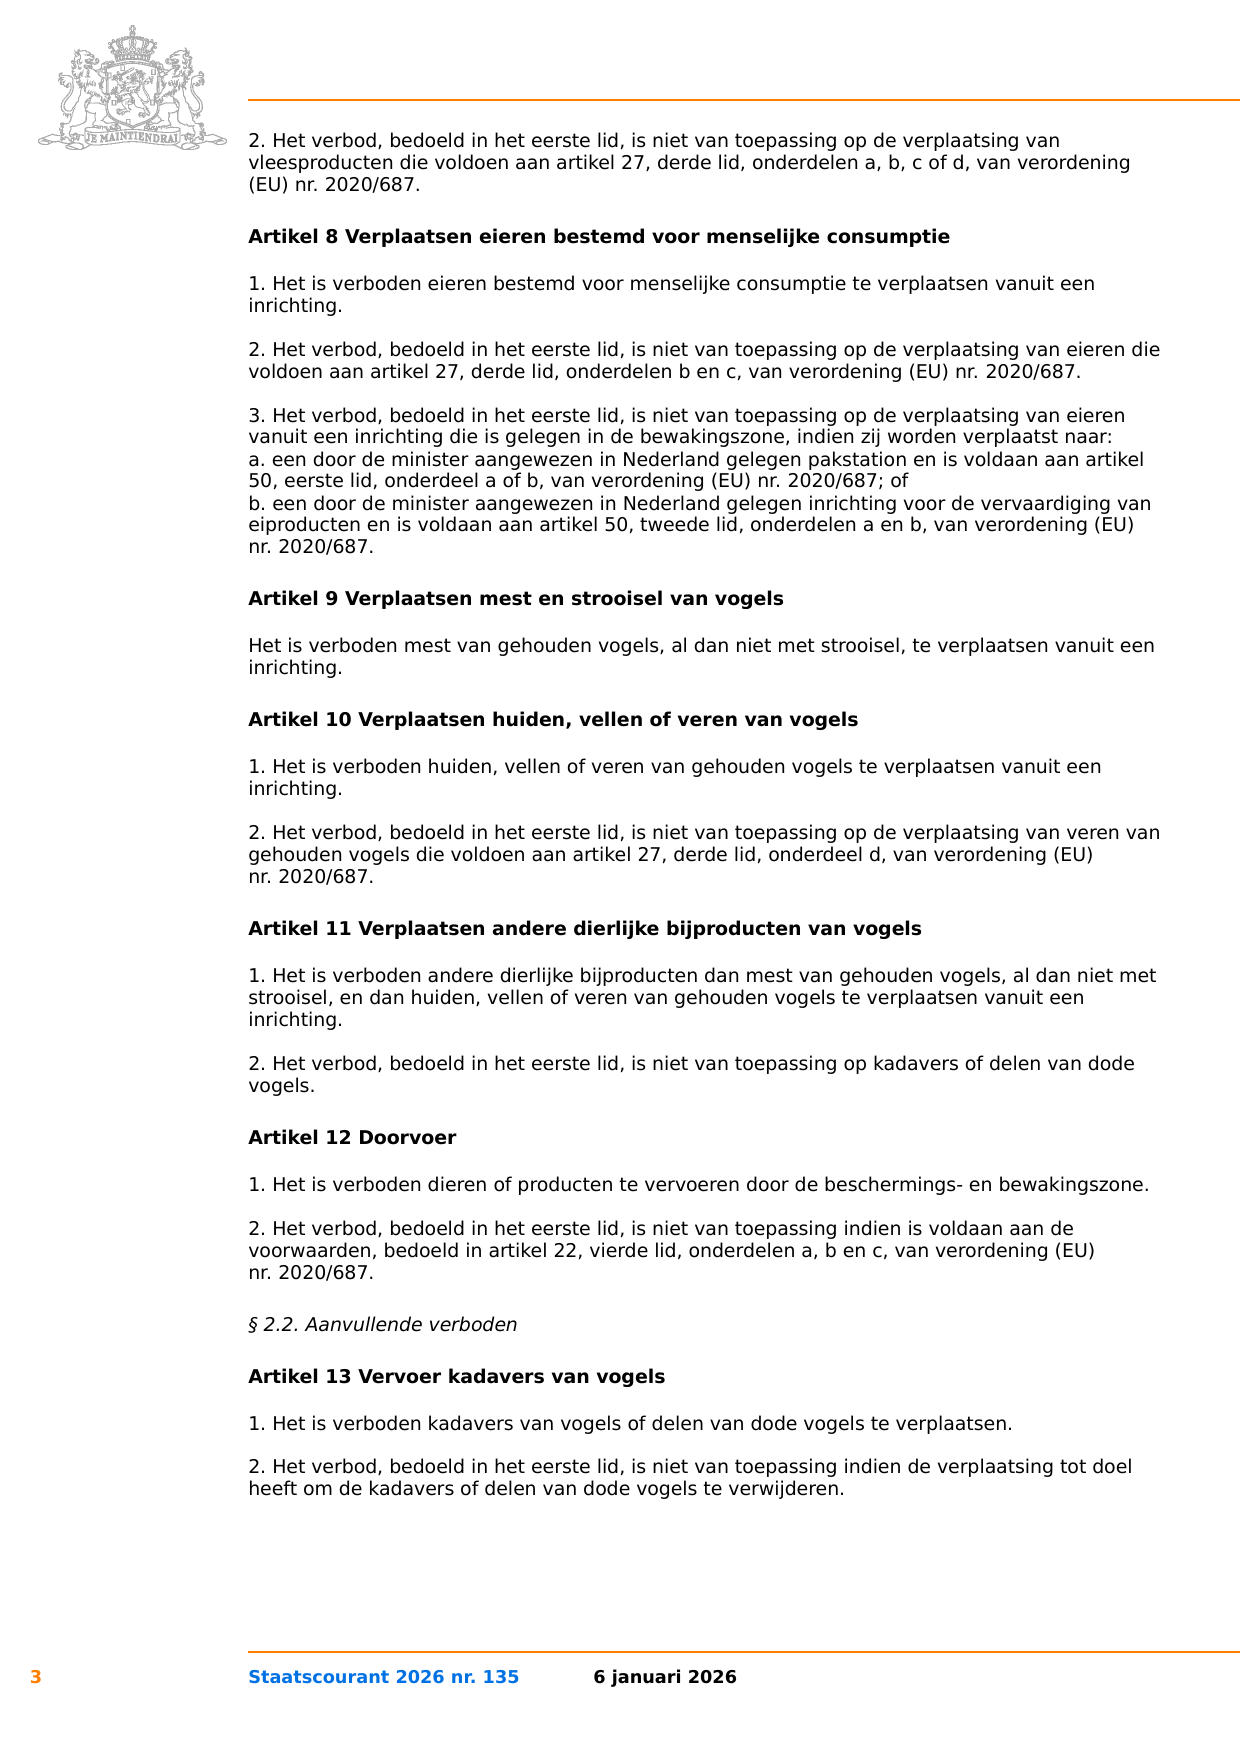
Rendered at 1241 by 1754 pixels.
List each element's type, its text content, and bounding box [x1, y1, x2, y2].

text a. een door de minister aangewezen in Nederland gelegen pakstation en is voldaan aan artikel 50, eerste lid, onderdeel a of b, van verordening (EU) nr. 2020/687; of [248, 448, 1163, 492]
text 1. Het is verboden andere dierlijke bijproducten dan mest van gehouden vogels, al dan niet met strooisel, en dan huiden, vellen of veren van gehouden vogels te verplaatsen vanuit een inrichting. [248, 965, 1163, 1031]
text 2. Het verbod, bedoeld in het eerste lid, is niet van toepassing op kadavers of delen van dode vogels. [248, 1053, 1163, 1097]
picture [38, 25, 227, 150]
subtitle § 2.2. Aanvullende verboden [248, 1313, 1163, 1336]
subtitle Artikel 11 Verplaatsen andere dierlijke bijproducten van vogels [248, 918, 1163, 940]
subtitle Artikel 12 Doorvoer [248, 1127, 1163, 1149]
subtitle Artikel 8 Verplaatsen eieren bestemd voor menselijke consumptie [248, 226, 1163, 248]
subtitle Artikel 10 Verplaatsen huiden, vellen of veren van vogels [248, 709, 1163, 731]
text 1. Het is verboden huiden, vellen of veren van gehouden vogels te verplaatsen vanuit een inrichting. [248, 756, 1163, 800]
subtitle Artikel 13 Vervoer kadavers van vogels [248, 1366, 1163, 1387]
text 1. Het is verboden kadavers van vogels of delen van dode vogels te verplaatsen. [248, 1412, 1163, 1434]
text Het is verboden mest van gehouden vogels, al dan niet met strooisel, te verplaatsen vanuit een inrichting. [248, 635, 1163, 679]
text 1. Het is verboden eieren bestemd voor menselijke consumptie te verplaatsen vanuit een inrichting. [248, 273, 1163, 317]
text 2. Het verbod, bedoeld in het eerste lid, is niet van toepassing op de verplaatsing van veren van gehouden vogels die voldoen aan artikel 27, derde lid, onderdeel d, van verordening (EU) nr. 2020/687. [248, 822, 1163, 888]
text 1. Het is verboden dieren of producten te vervoeren door de beschermings- en bewakingszone. [248, 1174, 1163, 1196]
text 2. Het verbod, bedoeld in het eerste lid, is niet van toepassing indien de verplaatsing tot doel heeft om de kadavers of delen van dode vogels te verwijderen. [248, 1456, 1163, 1500]
text b. een door de minister aangewezen in Nederland gelegen inrichting voor de vervaardiging van eiproducten en is voldaan aan artikel 50, tweede lid, onderdelen a en b, van verordening (EU) nr. 2020/687. [248, 492, 1163, 558]
subtitle Artikel 9 Verplaatsen mest en strooisel van vogels [248, 588, 1163, 610]
text 2. Het verbod, bedoeld in het eerste lid, is niet van toepassing op de verplaatsing van eieren die voldoen aan artikel 27, derde lid, onderdelen b en c, van verordening (EU) nr. 2020/687. [248, 339, 1163, 383]
text 3. Het verbod, bedoeld in het eerste lid, is niet van toepassing op de verplaatsing van eieren vanuit een inrichting die is gelegen in de bewakingszone, indien zij worden verplaatst naar: [248, 404, 1163, 448]
text 2. Het verbod, bedoeld in het eerste lid, is niet van toepassing op de verplaatsing van vleesproducten die voldoen aan artikel 27, derde lid, onderdelen a, b, c of d, van verordening (EU) nr. 2020/687. [248, 130, 1163, 196]
text 2. Het verbod, bedoeld in het eerste lid, is niet van toepassing indien is voldaan aan de voorwaarden, bedoeld in artikel 22, vierde lid, onderdelen a, b en c, van verordening (EU) nr. 2020/687. [248, 1218, 1163, 1283]
